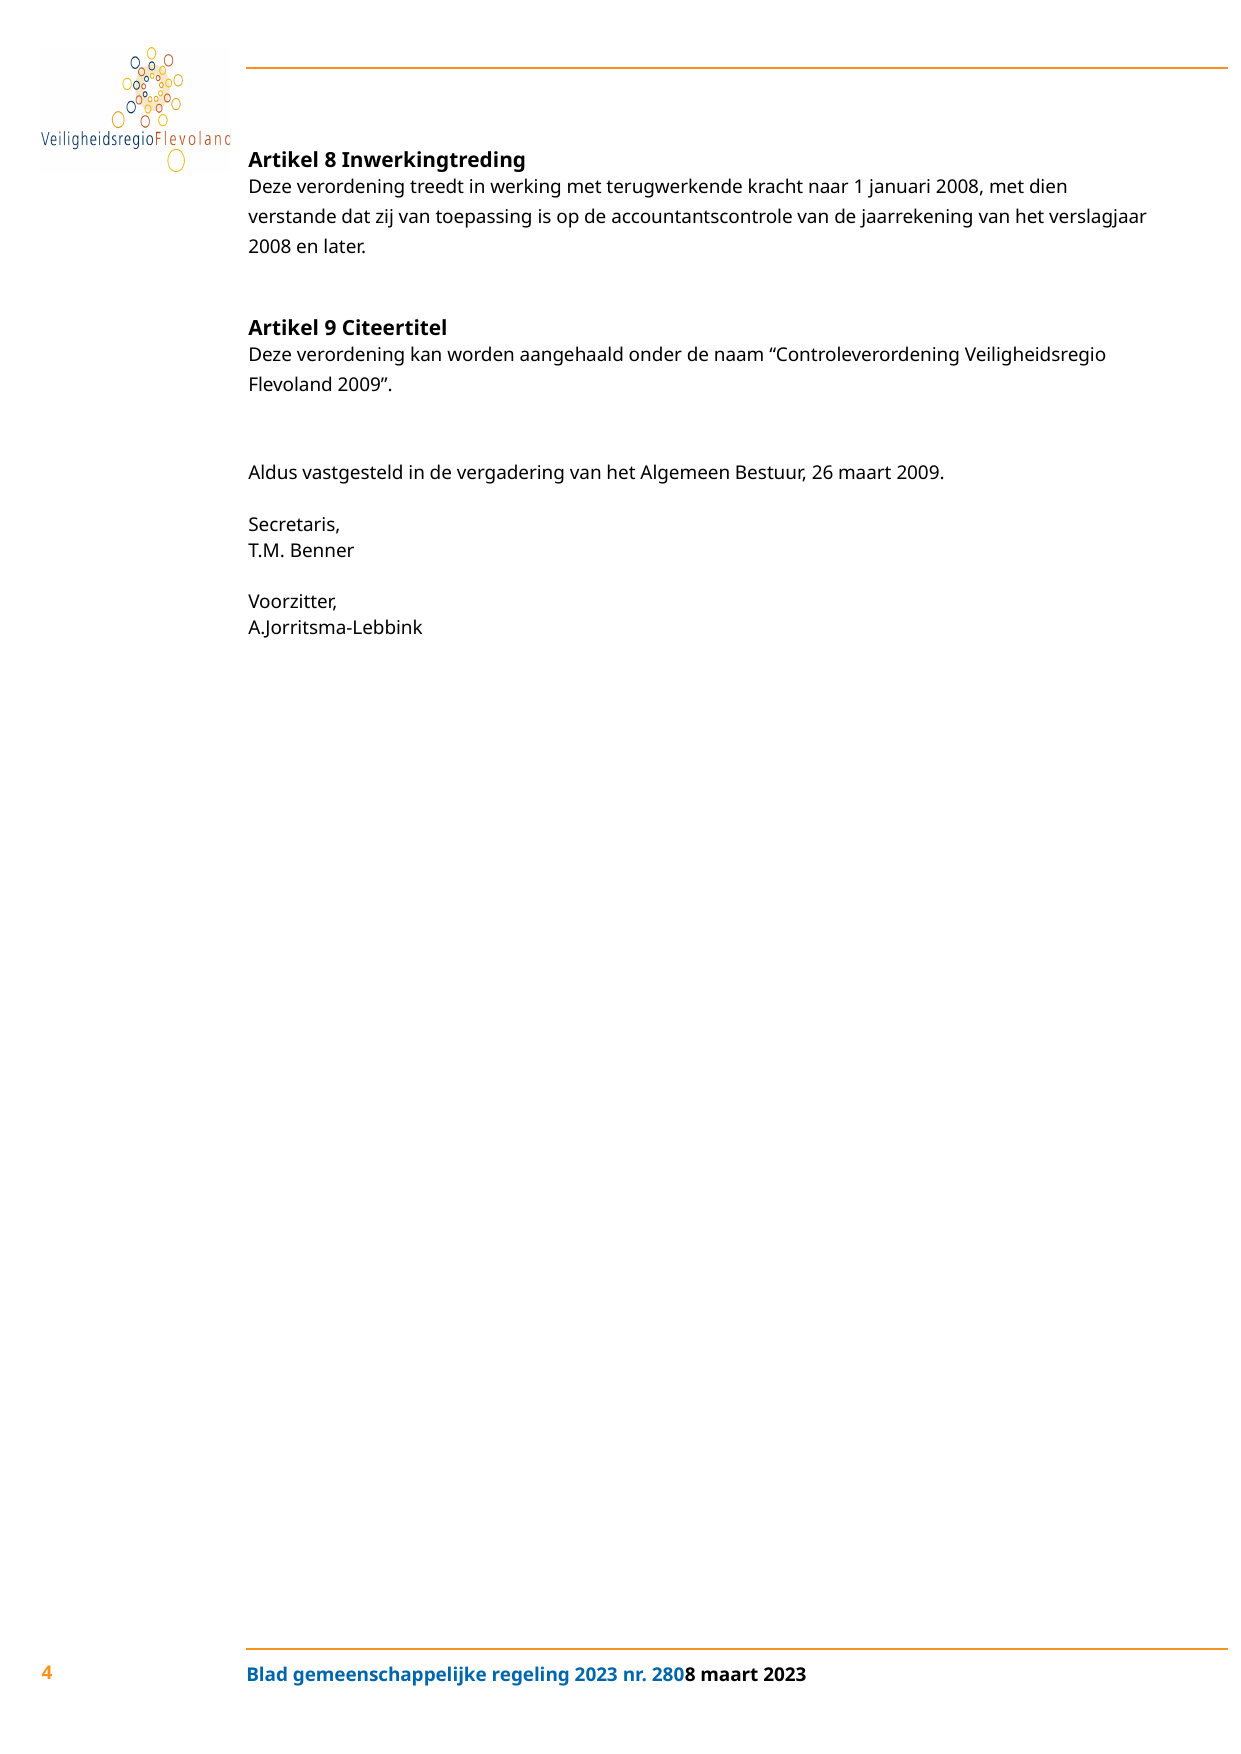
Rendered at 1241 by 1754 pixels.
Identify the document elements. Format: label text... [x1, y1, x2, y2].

text Deze verordening kan worden aangehaald onder de naam “Controleverordening Veiligheidsregio Flevoland 2009”. [248, 341, 1152, 397]
text Secretaris, [248, 511, 1152, 537]
text Aldus vastgesteld in de vergadering van het Algemeen Bestuur, 26 maart 2009. [248, 459, 1152, 485]
text Deze verordening treedt in werking met terugwerkende kracht naar 1 januari 2008, met dien verstande dat zij van toepassing is op de accountantscontrole van de jaarrekening van het verslagjaar 2008 en later. [248, 174, 1152, 258]
picture [41, 47, 231, 172]
text A.Jorritsma-Lebbink [248, 614, 1152, 640]
text T.M. Benner [248, 537, 1152, 562]
text Artikel 8 Inwerkingtreding [248, 145, 1152, 174]
text Artikel 9 Citeertitel [248, 313, 1152, 341]
text Voorzitter, [248, 588, 1152, 614]
